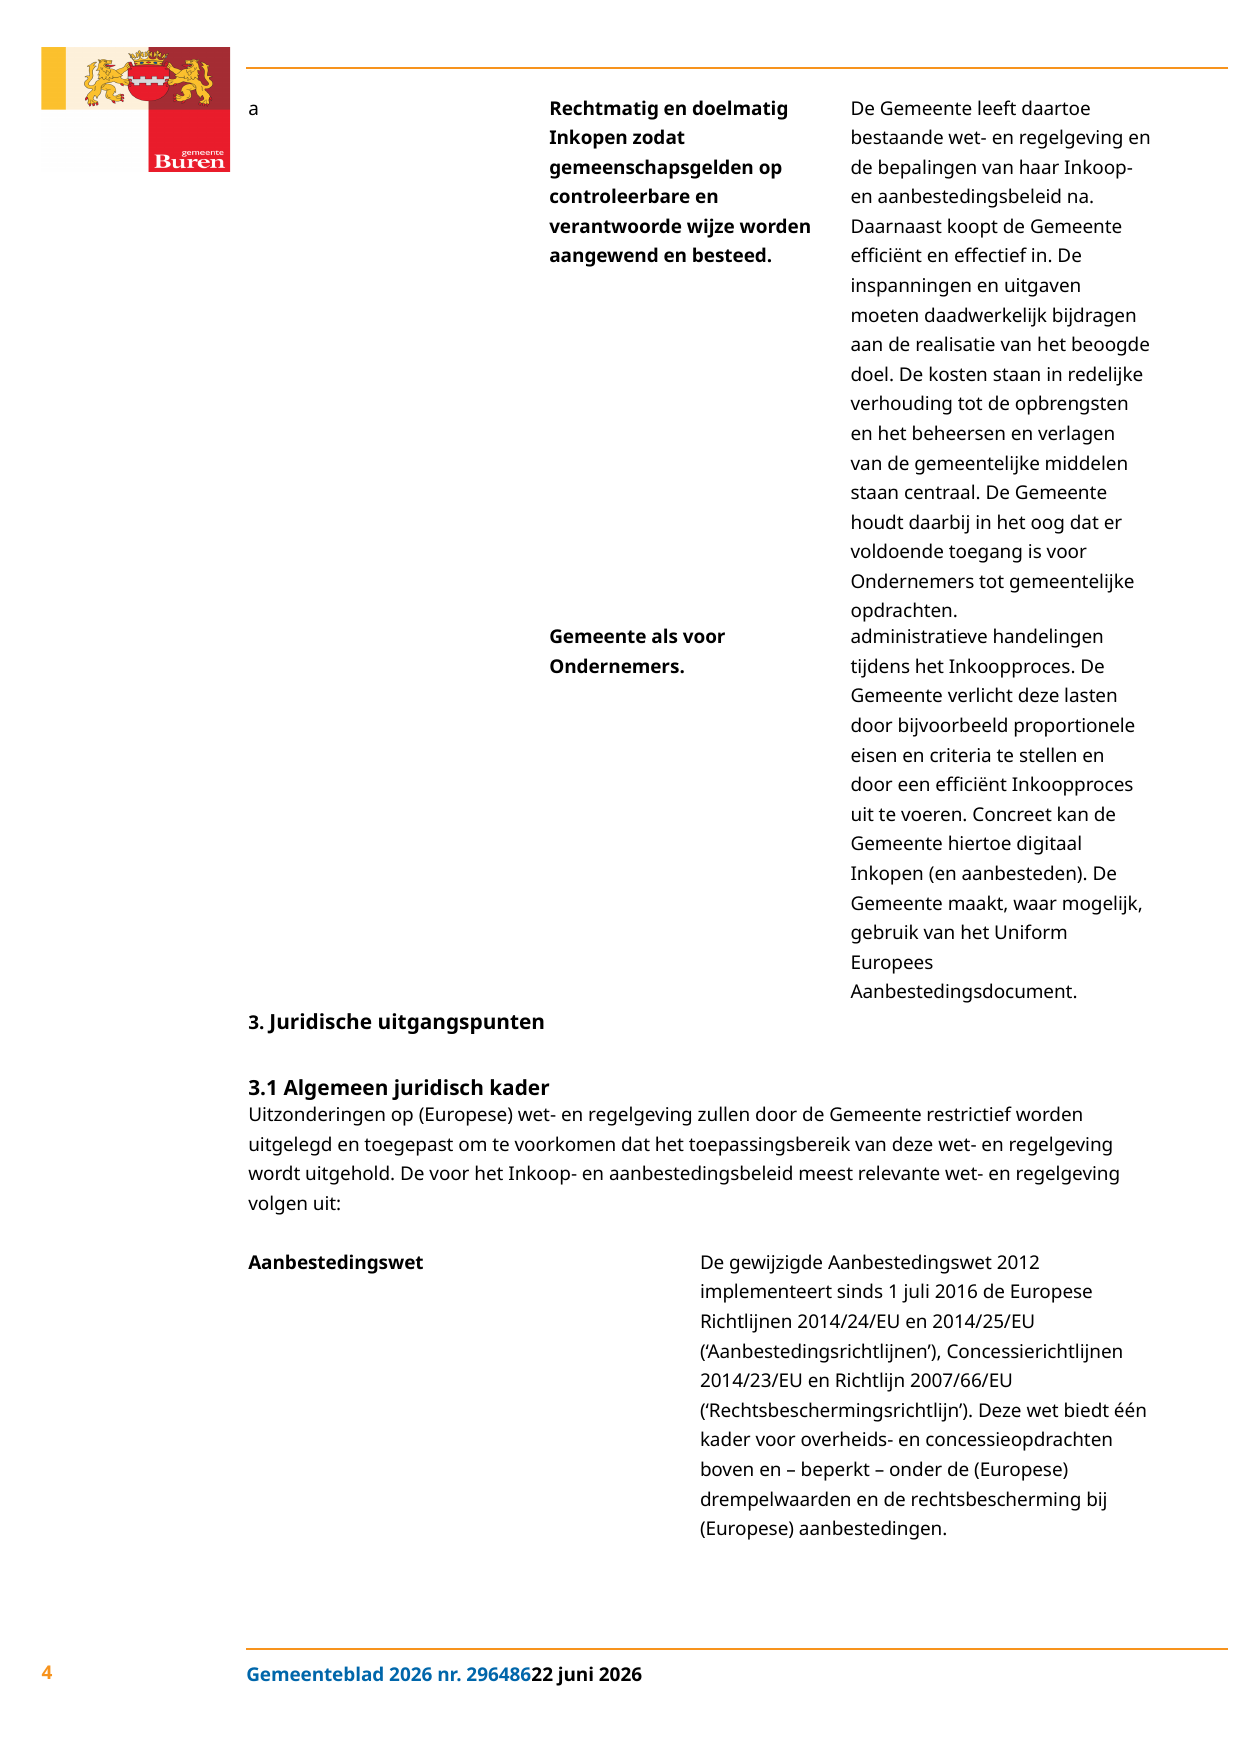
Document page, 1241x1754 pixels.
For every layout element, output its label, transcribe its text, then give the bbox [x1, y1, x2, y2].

table_cell Gemeente als voor Ondernemers. [549, 624, 850, 1004]
table_cell [248, 624, 549, 1004]
table_header Aanbestedingswet [248, 1249, 700, 1541]
table_header Rechtmatig en doelmatig Inkopen zodat gemeenschapsgelden op controleerbare en verantwoorde wijze worden aangewend en besteed. [549, 95, 850, 623]
text Uitzonderingen op (Europese) wet- en regelgeving zullen door de Gemeente restrictief worden uitgelegd en toegepast om te voorkomen dat het toepassingsbereik van deze wet- en regelgeving wordt uitgehold. De voor het Inkoop- en aanbestedingsbeleid meest relevante wet- en regelgeving volgen uit: [248, 1101, 1152, 1216]
text 3. Juridische uitgangspunten [248, 1007, 1152, 1036]
text 3.1 Algemeen juridisch kader [248, 1073, 1152, 1101]
picture [41, 47, 231, 172]
table_header De gewijzigde Aanbestedingswet 2012 implementeert sinds 1 juli 2016 de Europese Richtlijnen 2014/24/EU en 2014/25/EU (‘Aanbestedingsrichtlijnen’), Concessierichtlijnen 2014/23/EU en Richtlijn 2007/66/EU (‘Rechtsbeschermingsrichtlijn’). Deze wet biedt één kader voor overheids- en concessieopdrachten boven en – beperkt – onder de (Europese) drempelwaarden en de rechtsbescherming bij (Europese) aanbestedingen. [700, 1249, 1152, 1541]
table_header De Gemeente leeft daartoe bestaande wet- en regelgeving en de bepalingen van haar Inkoop- en aanbestedingsbeleid na. Daarnaast koopt de Gemeente efficiënt en effectief in. De inspanningen en uitgaven moeten daadwerkelijk bijdragen aan de realisatie van het beoogde doel. De kosten staan in redelijke verhouding tot de opbrengsten en het beheersen en verlagen van de gemeentelijke middelen staan centraal. De Gemeente houdt daarbij in het oog dat er voldoende toegang is voor Ondernemers tot gemeentelijke opdrachten. [850, 95, 1152, 623]
table_cell administratieve handelingen tijdens het Inkoopproces. De Gemeente verlicht deze lasten door bijvoorbeeld proportionele eisen en criteria te stellen en door een efficiënt Inkoopproces uit te voeren. Concreet kan de Gemeente hiertoe digitaal Inkopen (en aanbesteden). De Gemeente maakt, waar mogelijk, gebruik van het Uniform Europees Aanbestedingsdocument. [850, 624, 1152, 1004]
table_header a [248, 95, 549, 623]
